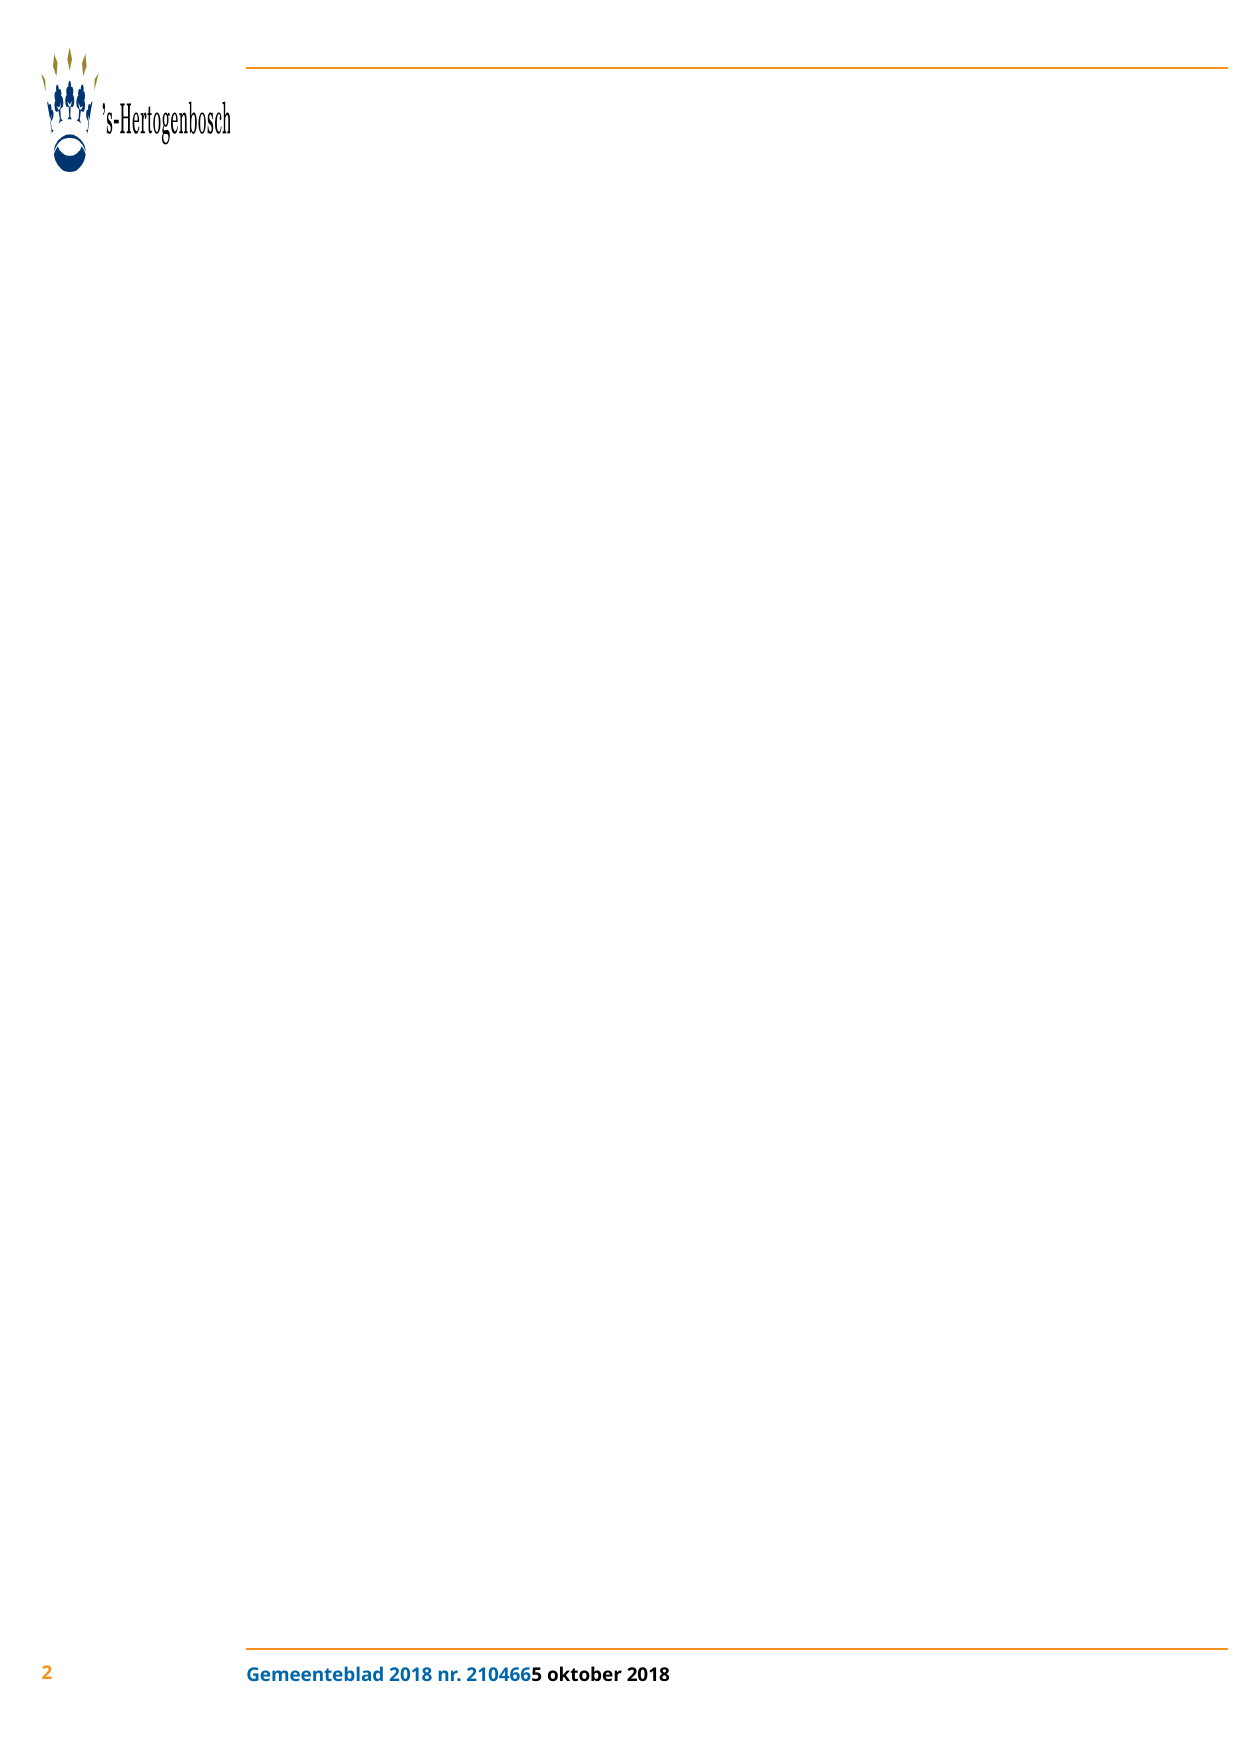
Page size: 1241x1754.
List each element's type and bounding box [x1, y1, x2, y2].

picture [41, 47, 231, 172]
